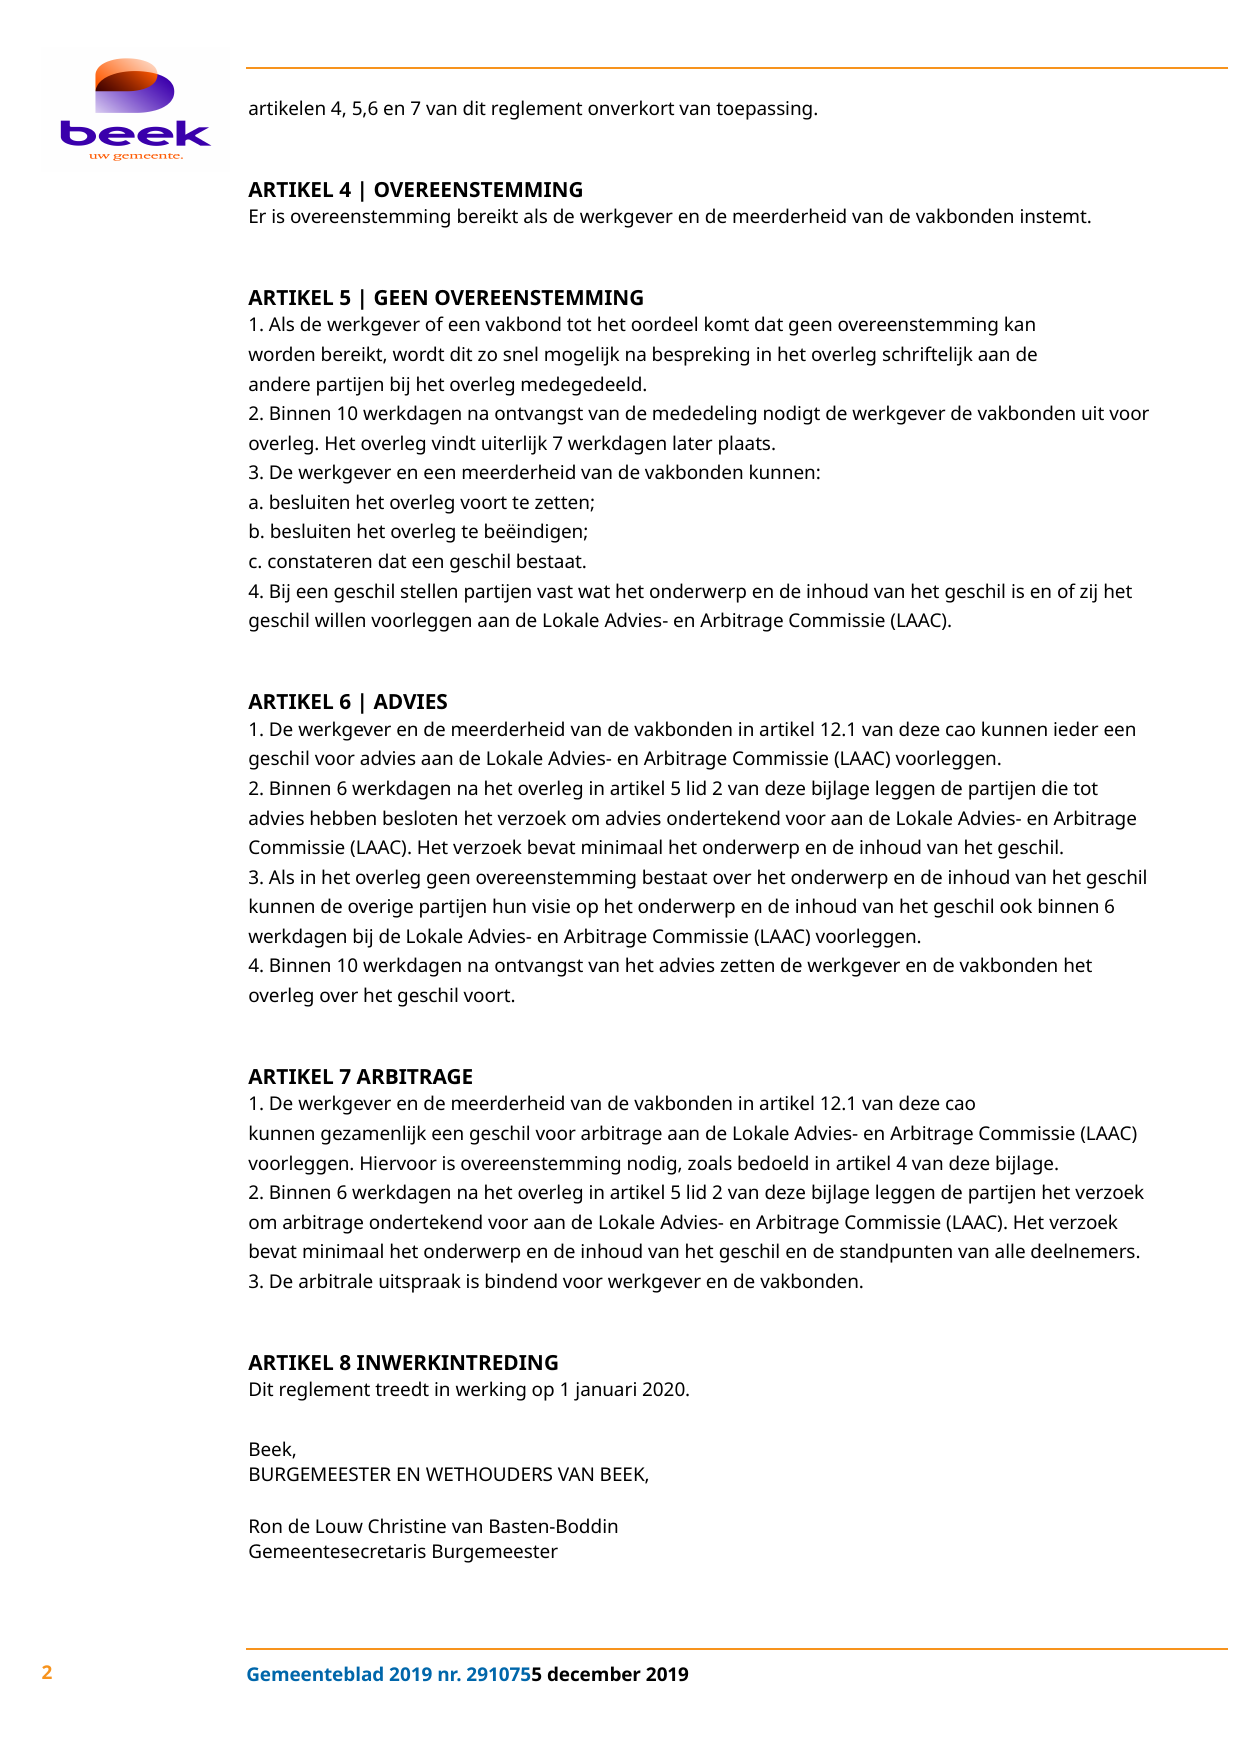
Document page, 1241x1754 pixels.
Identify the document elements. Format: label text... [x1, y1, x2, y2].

text ARTIKEL 4 | OVEREENSTEMMING [248, 175, 1152, 203]
text b. besluiten het overleg te beëindigen; [248, 519, 1152, 544]
text 3. De werkgever en een meerderheid van de vakbonden kunnen: [248, 459, 1152, 485]
text 2. Binnen 6 werkdagen na het overleg in artikel 5 lid 2 van deze bijlage leggen de partijen het verzoek om arbitrage ondertekend voor aan de Lokale Advies- en Arbitrage Commissie (LAAC). Het verzoek bevat minimaal het onderwerp en de inhoud van het geschil en de standpunten van alle deelnemers. [248, 1179, 1152, 1264]
text ARTIKEL 6 | ADVIES [248, 687, 1152, 716]
text 1. Als de werkgever of een vakbond tot het oordeel komt dat geen overeenstemming kan [248, 312, 1152, 337]
text 2. Binnen 6 werkdagen na het overleg in artikel 5 lid 2 van deze bijlage leggen de partijen die tot advies hebben besloten het verzoek om advies ondertekend voor aan de Lokale Advies- en Arbitrage Commissie (LAAC). Het verzoek bevat minimaal het onderwerp en de inhoud van het geschil. [248, 775, 1152, 860]
text kunnen gezamenlijk een geschil voor arbitrage aan de Lokale Advies- en Arbitrage Commissie (LAAC) voorleggen. Hiervoor is overeenstemming nodig, zoals bedoeld in artikel 4 van deze bijlage. [248, 1120, 1152, 1176]
text Ron de Louw Christine van Basten-Boddin [248, 1513, 1152, 1539]
text artikelen 4, 5,6 en 7 van dit reglement onverkort van toepassing. [248, 95, 1152, 121]
text 4. Bij een geschil stellen partijen vast wat het onderwerp en de inhoud van het geschil is en of zij het geschil willen voorleggen aan de Lokale Advies- en Arbitrage Commissie (LAAC). [248, 578, 1152, 633]
text Dit reglement treedt in werking op 1 januari 2020. [248, 1377, 1152, 1402]
text ARTIKEL 7 ARBITRAGE [248, 1062, 1152, 1091]
text c. constateren dat een geschil bestaat. [248, 548, 1152, 574]
text a. besluiten het overleg voort te zetten; [248, 489, 1152, 515]
text ARTIKEL 5 | GEEN OVEREENSTEMMING [248, 283, 1152, 312]
text 1. De werkgever en de meerderheid van de vakbonden in artikel 12.1 van deze cao [248, 1091, 1152, 1116]
text 2. Binnen 10 werkdagen na ontvangst van de mededeling nodigt de werkgever de vakbonden uit voor overleg. Het overleg vindt uiterlijk 7 werkdagen later plaats. [248, 400, 1152, 456]
text Er is overeenstemming bereikt als de werkgever en de meerderheid van de vakbonden instemt. [248, 203, 1152, 229]
picture [41, 47, 231, 172]
text worden bereikt, wordt dit zo snel mogelijk na bespreking in het overleg schriftelijk aan de [248, 341, 1152, 367]
text andere partijen bij het overleg medegedeeld. [248, 371, 1152, 397]
text 1. De werkgever en de meerderheid van de vakbonden in artikel 12.1 van deze cao kunnen ieder een geschil voor advies aan de Lokale Advies- en Arbitrage Commissie (LAAC) voorleggen. [248, 716, 1152, 771]
text 4. Binnen 10 werkdagen na ontvangst van het advies zetten de werkgever en de vakbonden het overleg over het geschil voort. [248, 953, 1152, 1008]
text 3. Als in het overleg geen overeenstemming bestaat over het onderwerp en de inhoud van het geschil kunnen de overige partijen hun visie op het onderwerp en de inhoud van het geschil ook binnen 6 werkdagen bij de Lokale Advies- en Arbitrage Commissie (LAAC) voorleggen. [248, 864, 1152, 949]
text Gemeentesecretaris Burgemeester [248, 1539, 1152, 1564]
text 3. De arbitrale uitspraak is bindend voor werkgever en de vakbonden. [248, 1268, 1152, 1294]
text Beek, [248, 1436, 1152, 1461]
text ARTIKEL 8 INWERKINTREDING [248, 1348, 1152, 1377]
text BURGEMEESTER EN WETHOUDERS VAN BEEK, [248, 1461, 1152, 1487]
